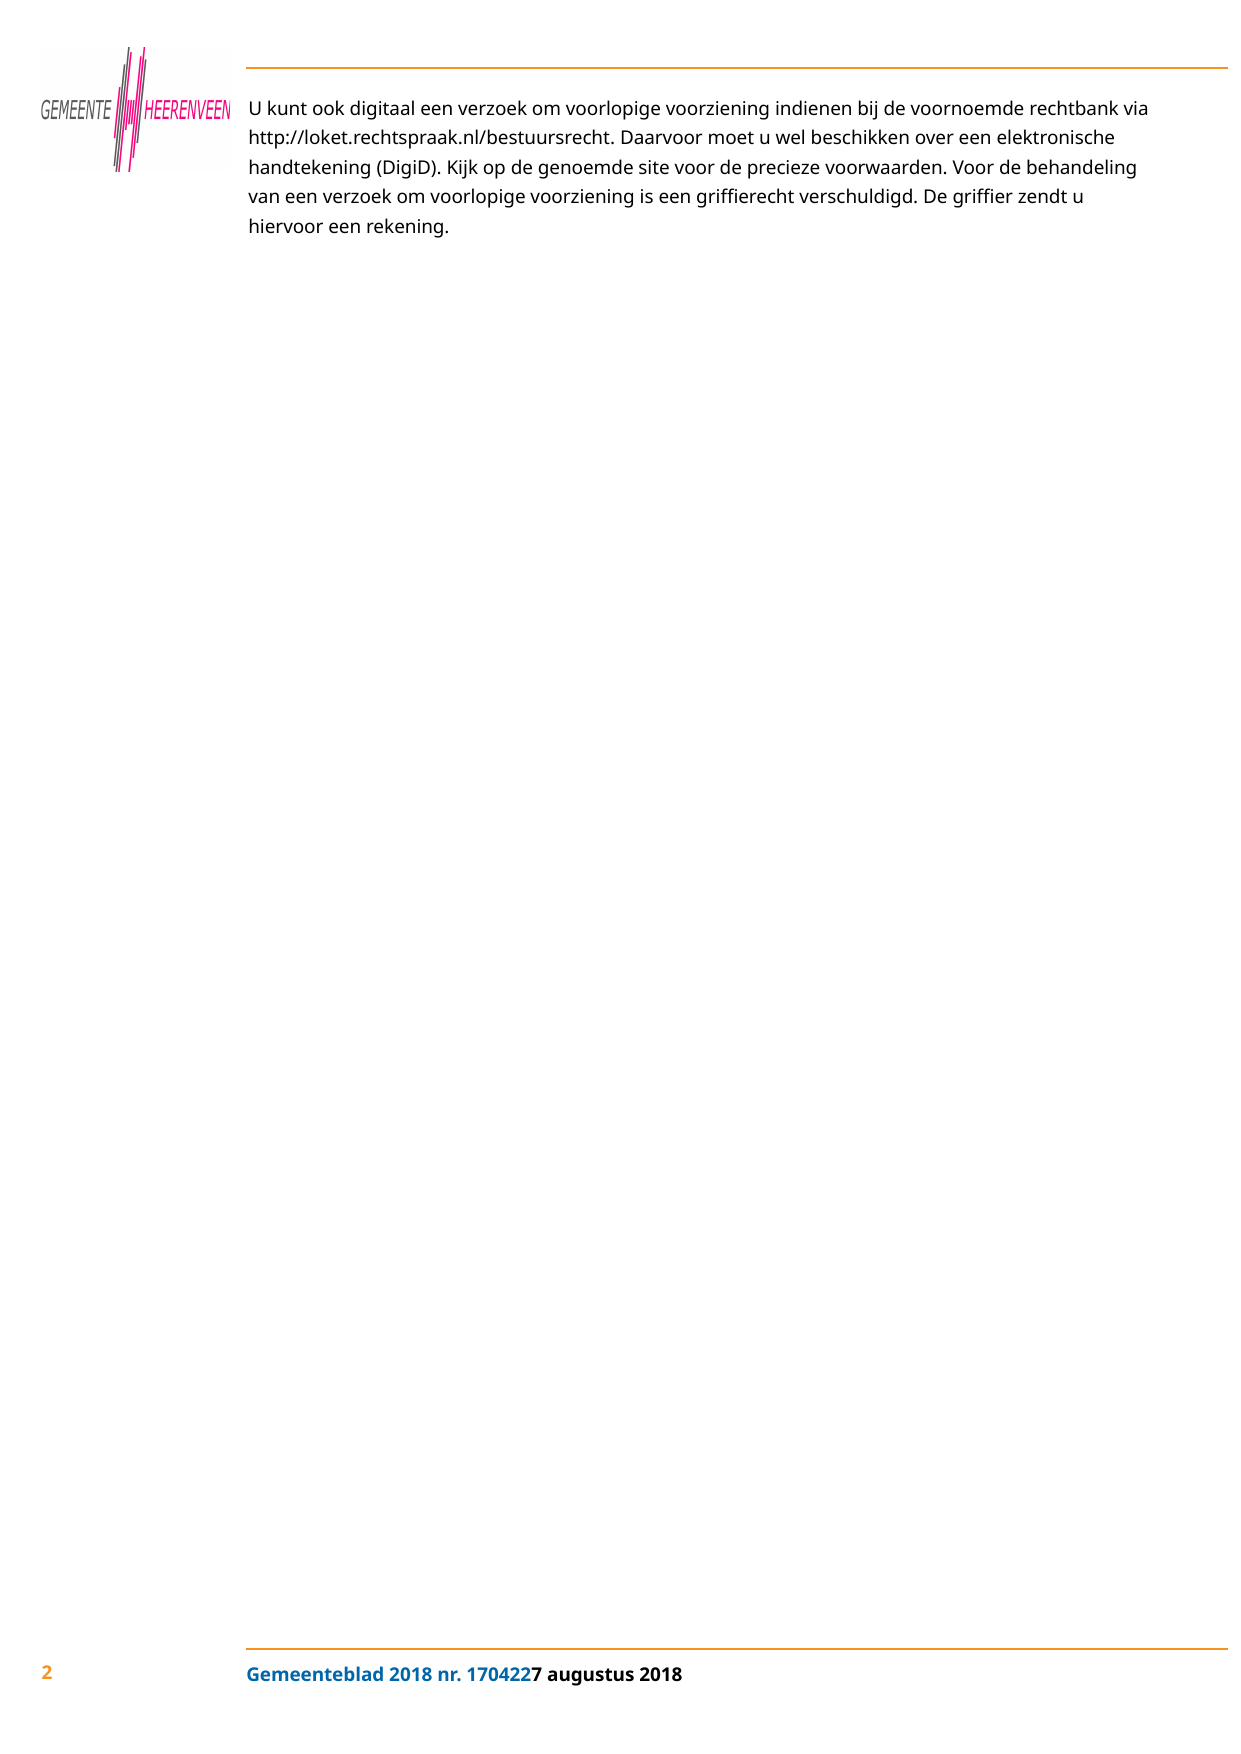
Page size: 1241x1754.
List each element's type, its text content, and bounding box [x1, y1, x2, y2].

picture [41, 47, 231, 172]
text U kunt ook digitaal een verzoek om voorlopige voorziening indienen bij de voornoemde rechtbank via http://loket.rechtspraak.nl/bestuursrecht. Daarvoor moet u wel beschikken over een elektronische handtekening (DigiD). Kijk op de genoemde site voor de precieze voorwaarden. Voor de behandeling van een verzoek om voorlopige voorziening is een griffierecht verschuldigd. De griffier zendt u hiervoor een rekening. [248, 95, 1152, 239]
